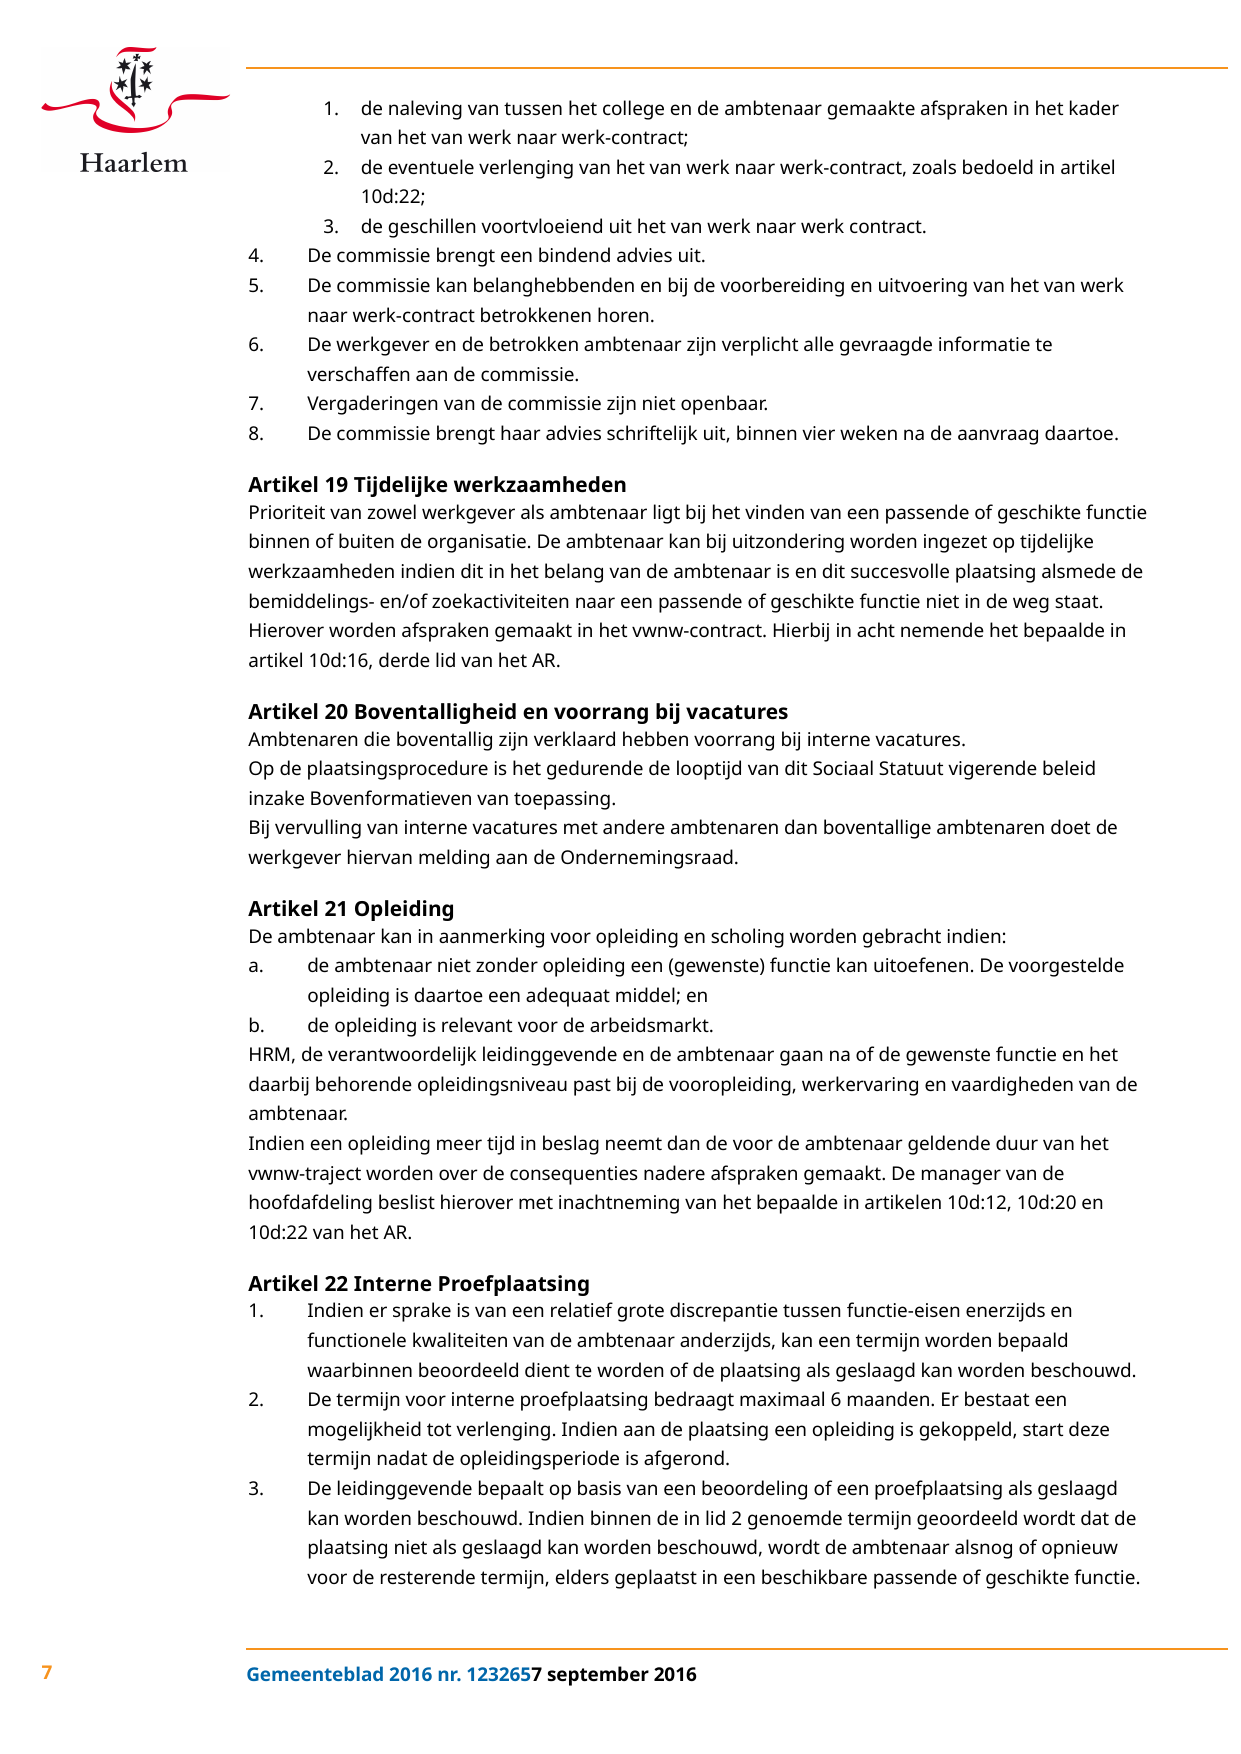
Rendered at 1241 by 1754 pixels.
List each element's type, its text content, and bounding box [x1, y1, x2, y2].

list de geschillen voortvloeiend uit het van werk naar werk contract. [323, 213, 1152, 239]
text De ambtenaar kan in aanmerking voor opleiding en scholing worden gebracht indien: [248, 923, 1152, 949]
picture [41, 47, 231, 172]
text HRM, de verantwoordelijk leidinggevende en de ambtenaar gaan na of de gewenste functie en het daarbij behorende opleidingsniveau past bij de vooropleiding, werkervaring en vaardigheden van de ambtenaar. [248, 1041, 1152, 1126]
text Artikel 21 Opleiding [248, 894, 1152, 923]
text Op de plaatsingsprocedure is het gedurende de looptijd van dit Sociaal Statuut vigerende beleid inzake Bovenformatieven van toepassing. [248, 755, 1152, 811]
list De werkgever en de betrokken ambtenaar zijn verplicht alle gevraagde informatie te verschaffen aan de commissie. [248, 331, 1152, 387]
list De commissie brengt een bindend advies uit. [248, 243, 1152, 268]
list de ambtenaar niet zonder opleiding een (gewenste) functie kan uitoefenen. De voorgestelde opleiding is daartoe een adequaat middel; en [248, 953, 1152, 1008]
text Bij vervulling van interne vacatures met andere ambtenaren dan boventallige ambtenaren doet de werkgever hiervan melding aan de Ondernemingsraad. [248, 814, 1152, 870]
text Indien een opleiding meer tijd in beslag neemt dan de voor de ambtenaar geldende duur van het vwnw-traject worden over de consequenties nadere afspraken gemaakt. De manager van de hoofdafdeling beslist hierover met inachtneming van het bepaalde in artikelen 10d:12, 10d:20 en 10d:22 van het AR. [248, 1130, 1152, 1244]
list De commissie brengt haar advies schriftelijk uit, binnen vier weken na de aanvraag daartoe. [248, 420, 1152, 446]
list De leidinggevende bepaalt op basis van een beoordeling of een proefplaatsing als geslaagd kan worden beschouwd. Indien binnen de in lid 2 genoemde termijn geoordeeld wordt dat de plaatsing niet als geslaagd kan worden beschouwd, wordt de ambtenaar alsnog of opnieuw voor de resterende termijn, elders geplaatst in een beschikbare passende of geschikte functie. [248, 1475, 1152, 1590]
text Artikel 19 Tijdelijke werkzaamheden [248, 471, 1152, 499]
list de eventuele verlenging van het van werk naar werk-contract, zoals bedoeld in artikel 10d:22; [323, 154, 1152, 209]
text Ambtenaren die boventallig zijn verklaard hebben voorrang bij interne vacatures. [248, 726, 1152, 752]
list de naleving van tussen het college en de ambtenaar gemaakte afspraken in het kader van het van werk naar werk-contract; [323, 95, 1152, 150]
list Vergaderingen van de commissie zijn niet openbaar. [248, 391, 1152, 416]
list De commissie kan belanghebbenden en bij de voorbereiding en uitvoering van het van werk naar werk-contract betrokkenen horen. [248, 272, 1152, 328]
text Artikel 22 Interne Proefplaatsing [248, 1269, 1152, 1298]
text Artikel 20 Boventalligheid en voorrang bij vacatures [248, 697, 1152, 726]
list De termijn voor interne proefplaatsing bedraagt maximaal 6 maanden. Er bestaat een mogelijkheid tot verlenging. Indien aan de plaatsing een opleiding is gekoppeld, start deze termijn nadat de opleidingsperiode is afgerond. [248, 1386, 1152, 1471]
text Prioriteit van zowel werkgever als ambtenaar ligt bij het vinden van een passende of geschikte functie binnen of buiten de organisatie. De ambtenaar kan bij uitzondering worden ingezet op tijdelijke werkzaamheden indien dit in het belang van de ambtenaar is en dit succesvolle plaatsing alsmede de bemiddelings- en/of zoekactiviteiten naar een passende of geschikte functie niet in de weg staat. Hierover worden afspraken gemaakt in het vwnw-contract. Hierbij in acht nemende het bepaalde in artikel 10d:16, derde lid van het AR. [248, 499, 1152, 673]
list de opleiding is relevant voor de arbeidsmarkt. [248, 1012, 1152, 1037]
list Indien er sprake is van een relatief grote discrepantie tussen functie-eisen enerzijds en functionele kwaliteiten van de ambtenaar anderzijds, kan een termijn worden bepaald waarbinnen beoordeeld dient te worden of de plaatsing als geslaagd kan worden beschouwd. [248, 1298, 1152, 1383]
